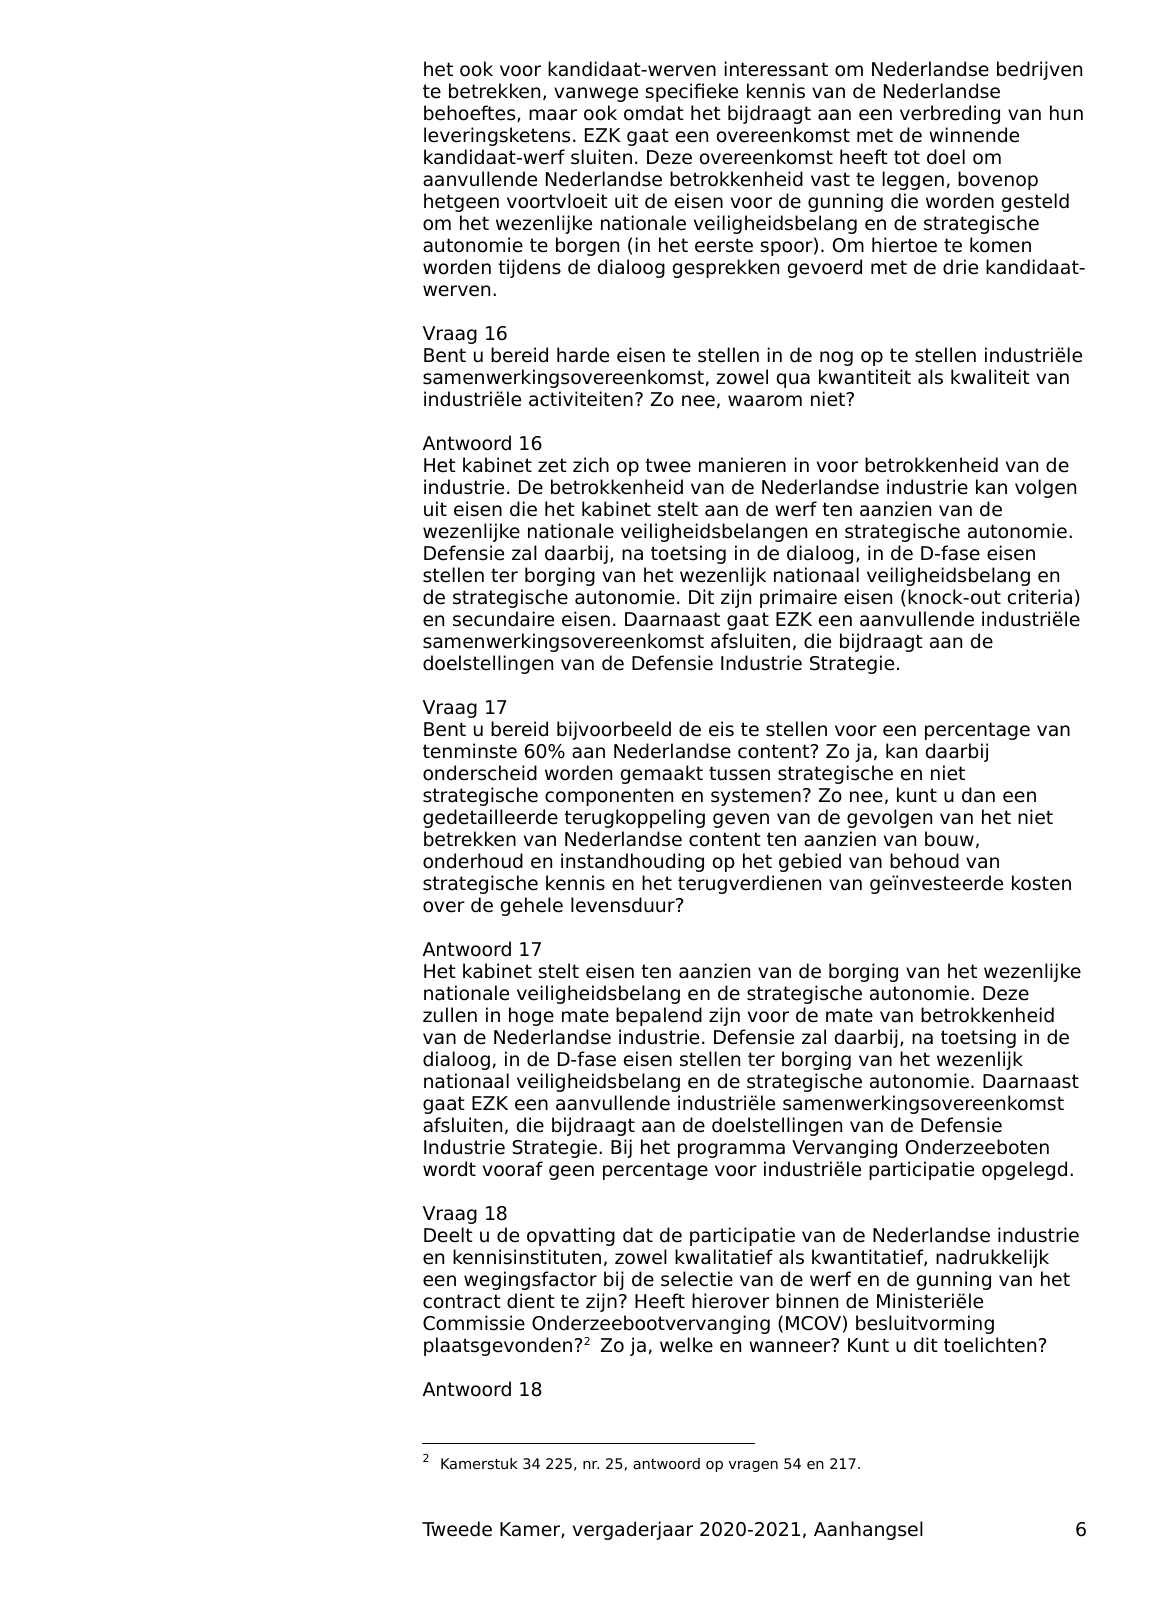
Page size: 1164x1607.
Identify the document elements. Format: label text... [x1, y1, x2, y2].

text Deelt u de opvatting dat de participatie van de Nederlandse industrie en kennisinstituten, zowel kwalitatief als kwantitatief, nadrukkelijk een wegingsfactor bij de selectie van de werf en de gunning van het contract dient te zijn? Heeft hierover binnen de Ministeriële Commissie Onderzeebootvervanging (MCOV) besluitvorming plaatsgevonden? Zo ja, welke en wanneer? Kunt u dit toelichten? [422, 1225, 1087, 1357]
text Antwoord 16 [422, 433, 1087, 455]
text Antwoord 17 [422, 939, 1087, 961]
text Het kabinet zet zich op twee manieren in voor betrokkenheid van de industrie. De betrokkenheid van de Nederlandse industrie kan volgen uit eisen die het kabinet stelt aan de werf ten aanzien van de wezenlijke nationale veiligheidsbelangen en strategische autonomie. Defensie zal daarbij, na toetsing in de dialoog, in de D-fase eisen stellen ter borging van het wezenlijk nationaal veiligheidsbelang en de strategische autonomie. Dit zijn primaire eisen (knock-out criteria) en secundaire eisen. Daarnaast gaat EZK een aanvullende industriële samenwerkingsovereenkomst afsluiten, die bijdraagt aan de doelstellingen van de Defensie Industrie Strategie. [422, 455, 1087, 675]
text het ook voor kandidaat-werven interessant om Nederlandse bedrijven te betrekken, vanwege specifieke kennis van de Nederlandse behoeftes, maar ook omdat het bijdraagt aan een verbreding van hun leveringsketens. EZK gaat een overeenkomst met de winnende kandidaat-werf sluiten. Deze overeenkomst heeft tot doel om aanvullende Nederlandse betrokkenheid vast te leggen, bovenop hetgeen voortvloeit uit de eisen voor de gunning die worden gesteld om het wezenlijke nationale veiligheidsbelang en de strategische autonomie te borgen (in het eerste spoor). Om hiertoe te komen worden tijdens de dialoog gesprekken gevoerd met de drie kandidaat-werven. [422, 59, 1087, 301]
text Het kabinet stelt eisen ten aanzien van de borging van het wezenlijke nationale veiligheidsbelang en de strategische autonomie. Deze zullen in hoge mate bepalend zijn voor de mate van betrokkenheid van de Nederlandse industrie. Defensie zal daarbij, na toetsing in de dialoog, in de D-fase eisen stellen ter borging van het wezenlijk nationaal veiligheidsbelang en de strategische autonomie. Daarnaast gaat EZK een aanvullende industriële samenwerkingsovereenkomst afsluiten, die bijdraagt aan de doelstellingen van de Defensie Industrie Strategie. Bij het programma Vervanging Onderzeeboten wordt vooraf geen percentage voor industriële participatie opgelegd. [422, 961, 1087, 1181]
text Bent u bereid bijvoorbeeld de eis te stellen voor een percentage van tenminste 60% aan Nederlandse content? Zo ja, kan daarbij onderscheid worden gemaakt tussen strategische en niet strategische componenten en systemen? Zo nee, kunt u dan een gedetailleerde terugkoppeling geven van de gevolgen van het niet betrekken van Nederlandse content ten aanzien van bouw, onderhoud en instandhouding op het gebied van behoud van strategische kennis en het terugverdienen van geïnvesteerde kosten over de gehele levensduur? [422, 719, 1087, 917]
text Vraag 18 [422, 1203, 1087, 1225]
text Vraag 17 [422, 697, 1087, 719]
text Kamerstuk 34 225, nr. 25, antwoord op vragen 54 en 217. [422, 1452, 1087, 1474]
text Antwoord 18 [422, 1379, 1087, 1401]
text Bent u bereid harde eisen te stellen in de nog op te stellen industriële samenwerkingsovereenkomst, zowel qua kwantiteit als kwaliteit van industriële activiteiten? Zo nee, waarom niet? [422, 345, 1087, 411]
text Vraag 16 [422, 323, 1087, 345]
